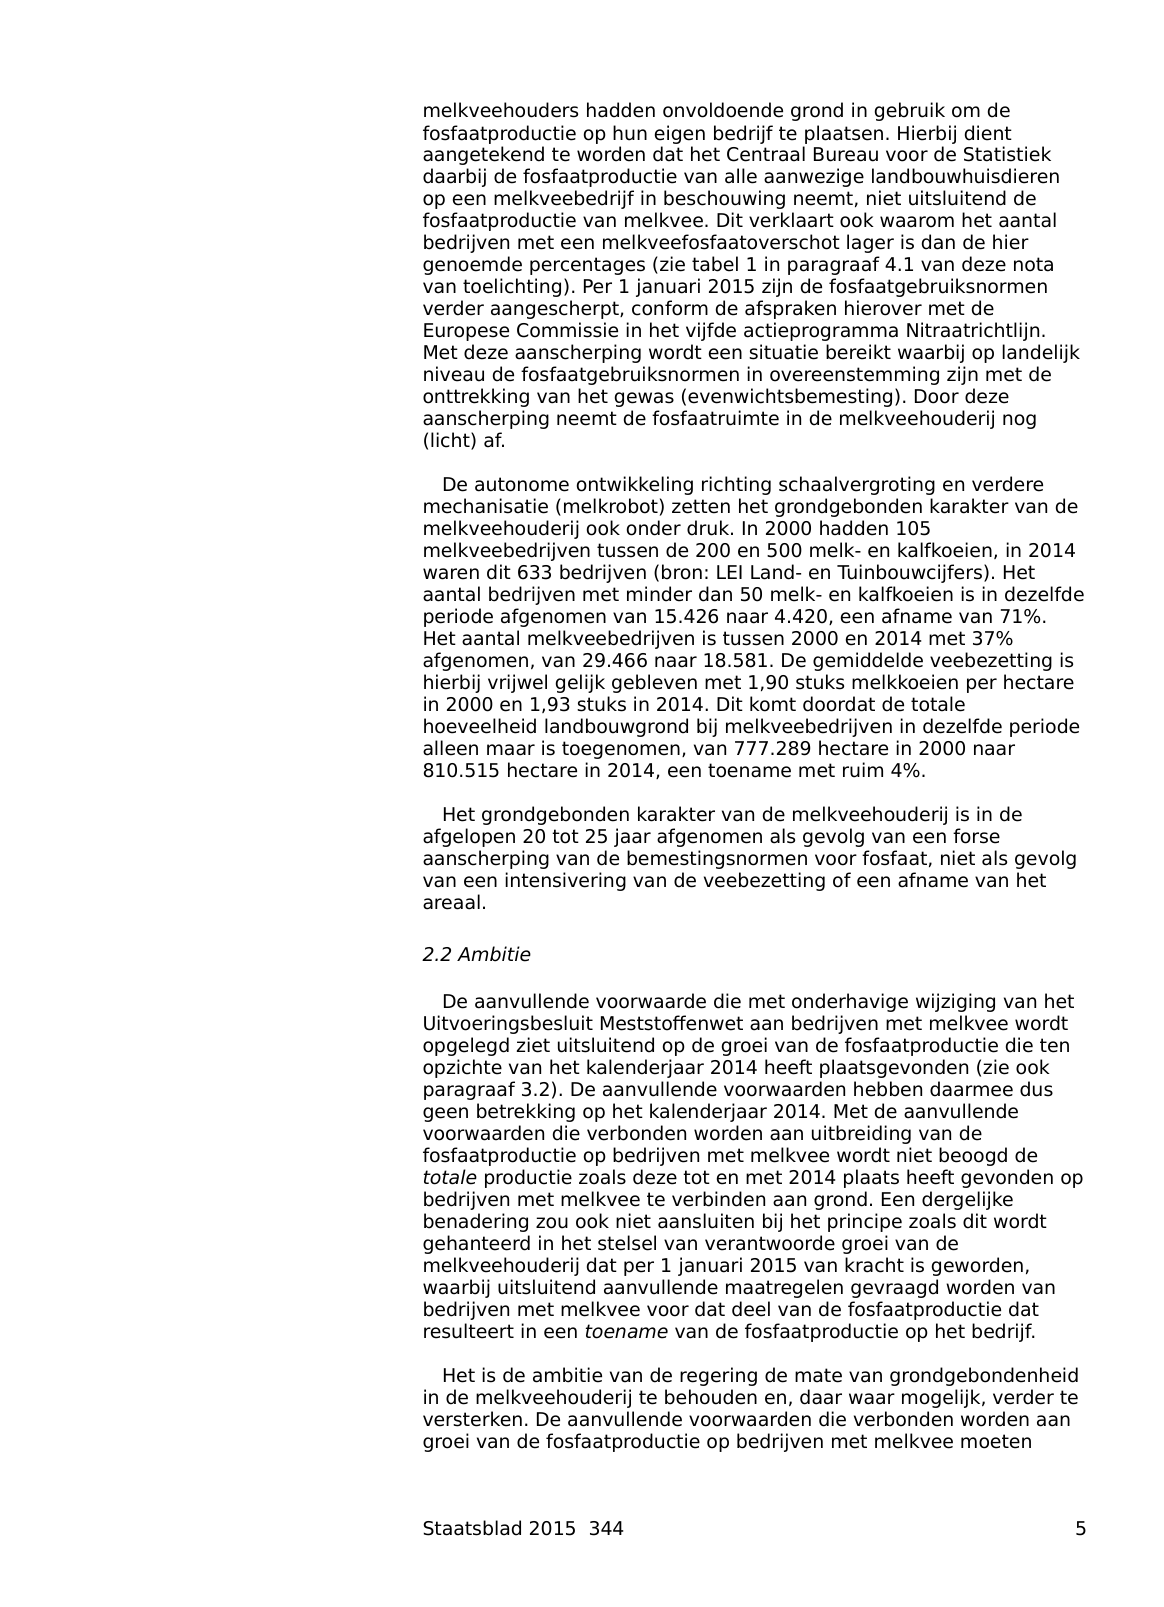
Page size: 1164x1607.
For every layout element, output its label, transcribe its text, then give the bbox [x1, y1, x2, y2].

text De aanvullende voorwaarde die met onderhavige wijziging van het Uitvoeringsbesluit Meststoffenwet aan bedrijven met melkvee wordt opgelegd ziet uitsluitend op de groei van de fosfaatproductie die ten opzichte van het kalenderjaar 2014 heeft plaatsgevonden (zie ook paragraaf 3.2). De aanvullende voorwaarden hebben daarmee dus geen betrekking op het kalenderjaar 2014. Met de aanvullende voorwaarden die verbonden worden aan uitbreiding van de fosfaatproductie op bedrijven met melkvee wordt niet beoogd de totale productie zoals deze tot en met 2014 plaats heeft gevonden op bedrijven met melkvee te verbinden aan grond. Een dergelijke benadering zou ook niet aansluiten bij het principe zoals dit wordt gehanteerd in het stelsel van verantwoorde groei van de melkveehouderij dat per 1 januari 2015 van kracht is geworden, waarbij uitsluitend aanvullende maatregelen gevraagd worden van bedrijven met melkvee voor dat deel van de fosfaatproductie dat resulteert in een toename van de fosfaatproductie op het bedrijf. [422, 991, 1087, 1343]
text Het grondgebonden karakter van de melkveehouderij is in de afgelopen 20 tot 25 jaar afgenomen als gevolg van een forse aanscherping van de bemestingsnormen voor fosfaat, niet als gevolg van een intensivering van de veebezetting of een afname van het areaal. [422, 804, 1087, 914]
subtitle 2.2 Ambitie [422, 944, 1087, 966]
text melkveehouders hadden onvoldoende grond in gebruik om de fosfaatproductie op hun eigen bedrijf te plaatsen. Hierbij dient aangetekend te worden dat het Centraal Bureau voor de Statistiek daarbij de fosfaatproductie van alle aanwezige landbouwhuisdieren op een melkveebedrijf in beschouwing neemt, niet uitsluitend de fosfaatproductie van melkvee. Dit verklaart ook waarom het aantal bedrijven met een melkveefosfaatoverschot lager is dan de hier genoemde percentages (zie tabel 1 in paragraaf 4.1 van deze nota van toelichting). Per 1 januari 2015 zijn de fosfaatgebruiksnormen verder aangescherpt, conform de afspraken hierover met de Europese Commissie in het vijfde actieprogramma Nitraatrichtlijn. Met deze aanscherping wordt een situatie bereikt waarbij op landelijk niveau de fosfaatgebruiksnormen in overeenstemming zijn met de onttrekking van het gewas (evenwichtsbemesting). Door deze aanscherping neemt de fosfaatruimte in de melkveehouderij nog (licht) af. [422, 100, 1087, 452]
text Het is de ambitie van de regering de mate van grondgebondenheid in de melkveehouderij te behouden en, daar waar mogelijk, verder te versterken. De aanvullende voorwaarden die verbonden worden aan groei van de fosfaatproductie op bedrijven met melkvee moeten [422, 1365, 1087, 1453]
text De autonome ontwikkeling richting schaalvergroting en verdere mechanisatie (melkrobot) zetten het grondgebonden karakter van de melkveehouderij ook onder druk. In 2000 hadden 105 melkveebedrijven tussen de 200 en 500 melk- en kalfkoeien, in 2014 waren dit 633 bedrijven (bron: LEI Land- en Tuinbouwcijfers). Het aantal bedrijven met minder dan 50 melk- en kalfkoeien is in dezelfde periode afgenomen van 15.426 naar 4.420, een afname van 71%. Het aantal melkveebedrijven is tussen 2000 en 2014 met 37% afgenomen, van 29.466 naar 18.581. De gemiddelde veebezetting is hierbij vrijwel gelijk gebleven met 1,90 stuks melkkoeien per hectare in 2000 en 1,93 stuks in 2014. Dit komt doordat de totale hoeveelheid landbouwgrond bij melkveebedrijven in dezelfde periode alleen maar is toegenomen, van 777.289 hectare in 2000 naar 810.515 hectare in 2014, een toename met ruim 4%. [422, 474, 1087, 782]
